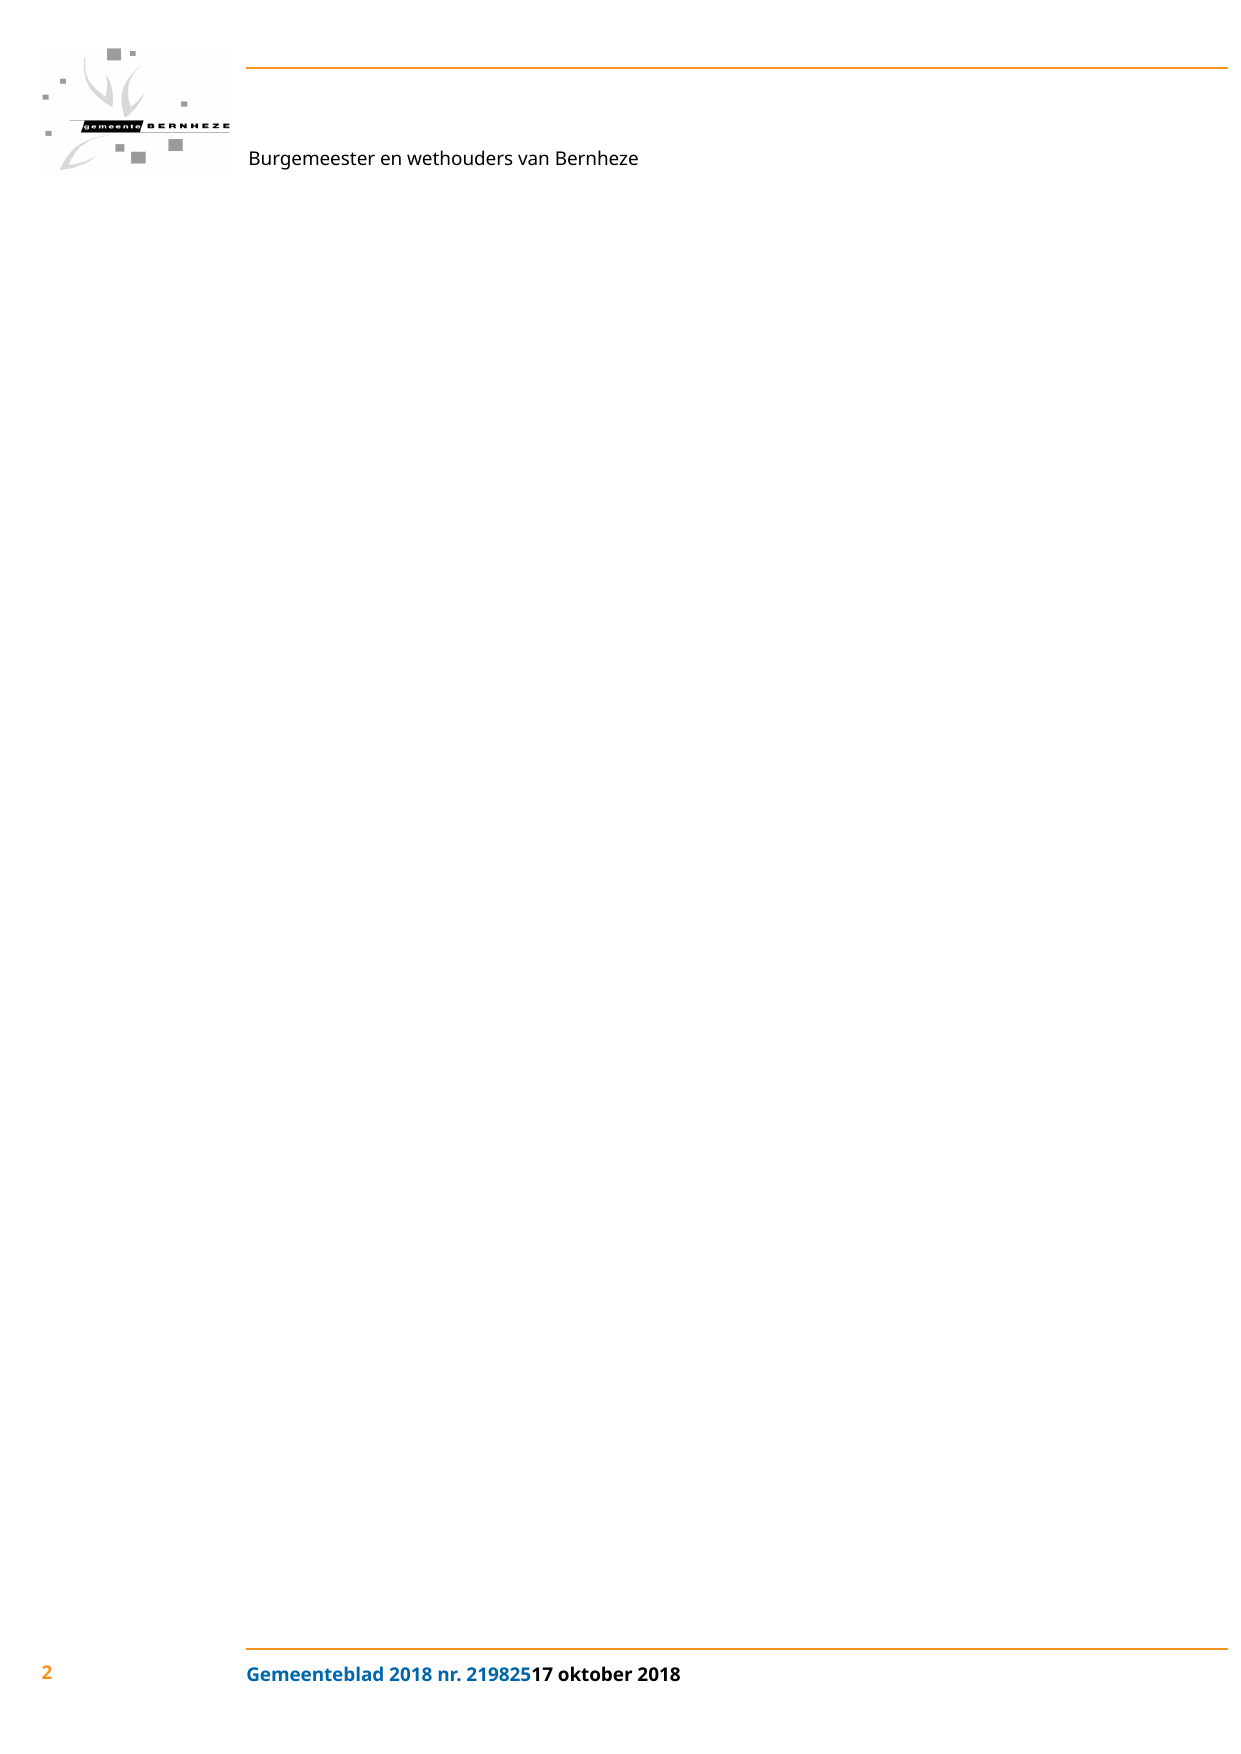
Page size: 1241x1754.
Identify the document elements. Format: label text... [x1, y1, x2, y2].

picture [41, 47, 231, 172]
text Burgemeester en wethouders van Bernheze [248, 145, 1152, 171]
